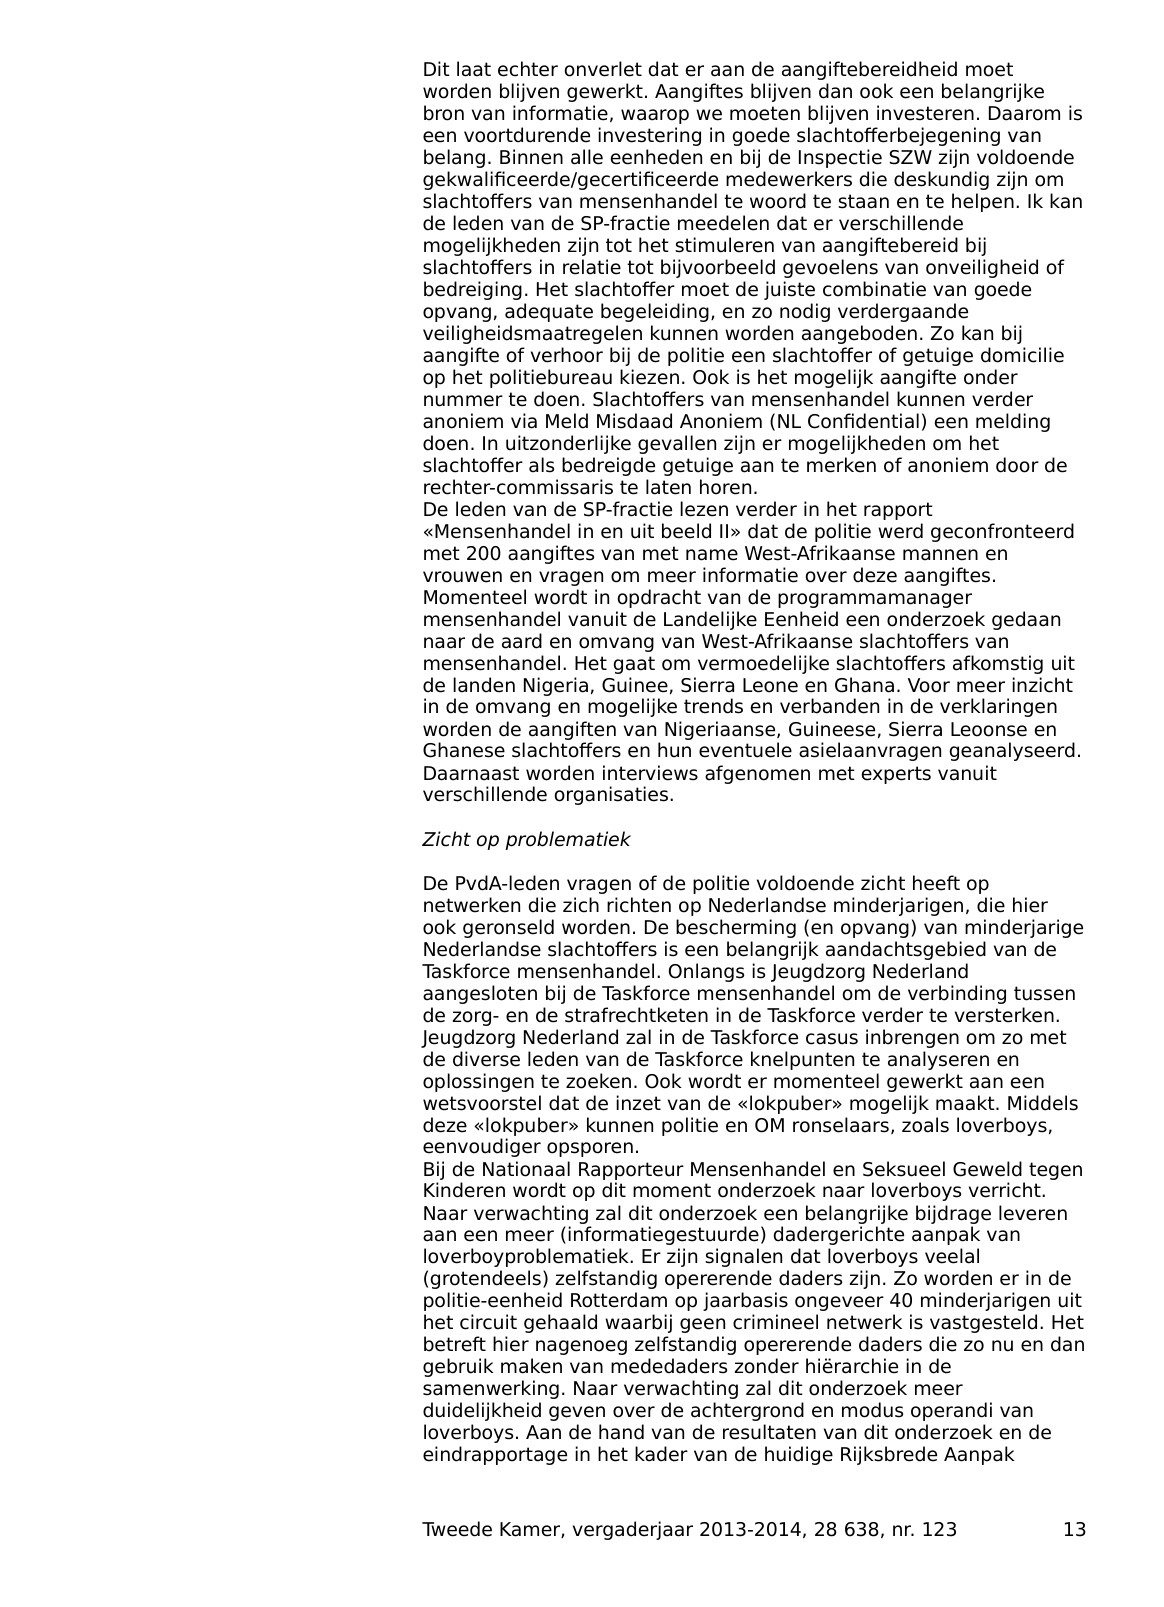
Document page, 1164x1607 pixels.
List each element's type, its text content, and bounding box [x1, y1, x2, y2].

text De leden van de SP-fractie lezen verder in het rapport «Mensenhandel in en uit beeld II» dat de politie werd geconfronteerd met 200 aangiftes van met name West-Afrikaanse mannen en vrouwen en vragen om meer informatie over deze aangiftes. Momenteel wordt in opdracht van de programmamanager mensenhandel vanuit de Landelijke Eenheid een onderzoek gedaan naar de aard en omvang van West-Afrikaanse slachtoffers van mensenhandel. Het gaat om vermoedelijke slachtoffers afkomstig uit de landen Nigeria, Guinee, Sierra Leone en Ghana. Voor meer inzicht in de omvang en mogelijke trends en verbanden in de verklaringen worden de aangiften van Nigeriaanse, Guineese, Sierra Leoonse en Ghanese slachtoffers en hun eventuele asielaanvragen geanalyseerd. Daarnaast worden interviews afgenomen met experts vanuit verschillende organisaties. [422, 499, 1087, 806]
text Dit laat echter onverlet dat er aan de aangiftebereidheid moet worden blijven gewerkt. Aangiftes blijven dan ook een belangrijke bron van informatie, waarop we moeten blijven investeren. Daarom is een voortdurende investering in goede slachtofferbejegening van belang. Binnen alle eenheden en bij de Inspectie SZW zijn voldoende gekwalificeerde/gecertificeerde medewerkers die deskundig zijn om slachtoffers van mensenhandel te woord te staan en te helpen. Ik kan de leden van de SP-fractie meedelen dat er verschillende mogelijkheden zijn tot het stimuleren van aangiftebereid bij slachtoffers in relatie tot bijvoorbeeld gevoelens van onveiligheid of bedreiging. Het slachtoffer moet de juiste combinatie van goede opvang, adequate begeleiding, en zo nodig verdergaande veiligheidsmaatregelen kunnen worden aangeboden. Zo kan bij aangifte of verhoor bij de politie een slachtoffer of getuige domicilie op het politiebureau kiezen. Ook is het mogelijk aangifte onder nummer te doen. Slachtoffers van mensenhandel kunnen verder anoniem via Meld Misdaad Anoniem (NL Confidential) een melding doen. In uitzonderlijke gevallen zijn er mogelijkheden om het slachtoffer als bedreigde getuige aan te merken of anoniem door de rechter-commissaris te laten horen. [422, 59, 1087, 499]
text De PvdA-leden vragen of de politie voldoende zicht heeft op netwerken die zich richten op Nederlandse minderjarigen, die hier ook geronseld worden. De bescherming (en opvang) van minderjarige Nederlandse slachtoffers is een belangrijk aandachtsgebied van de Taskforce mensenhandel. Onlangs is Jeugdzorg Nederland aangesloten bij de Taskforce mensenhandel om de verbinding tussen de zorg- en de strafrechtketen in de Taskforce verder te versterken. Jeugdzorg Nederland zal in de Taskforce casus inbrengen om zo met de diverse leden van de Taskforce knelpunten te analyseren en oplossingen te zoeken. Ook wordt er momenteel gewerkt aan een wetsvoorstel dat de inzet van de «lokpuber» mogelijk maakt. Middels deze «lokpuber» kunnen politie en OM ronselaars, zoals loverboys, eenvoudiger opsporen. [422, 873, 1087, 1158]
text Bij de Nationaal Rapporteur Mensenhandel en Seksueel Geweld tegen Kinderen wordt op dit moment onderzoek naar loverboys verricht. Naar verwachting zal dit onderzoek een belangrijke bijdrage leveren aan een meer (informatiegestuurde) dadergerichte aanpak van loverboyproblematiek. Er zijn signalen dat loverboys veelal (grotendeels) zelfstandig opererende daders zijn. Zo worden er in de politie-eenheid Rotterdam op jaarbasis ongeveer 40 minderjarigen uit het circuit gehaald waarbij geen crimineel netwerk is vastgesteld. Het betreft hier nagenoeg zelfstandig opererende daders die zo nu en dan gebruik maken van mededaders zonder hiërarchie in de samenwerking. Naar verwachting zal dit onderzoek meer duidelijkheid geven over de achtergrond en modus operandi van loverboys. Aan de hand van de resultaten van dit onderzoek en de eindrapportage in het kader van de huidige Rijksbrede Aanpak [422, 1158, 1087, 1466]
subtitle Zicht op problematiek [422, 828, 1087, 851]
